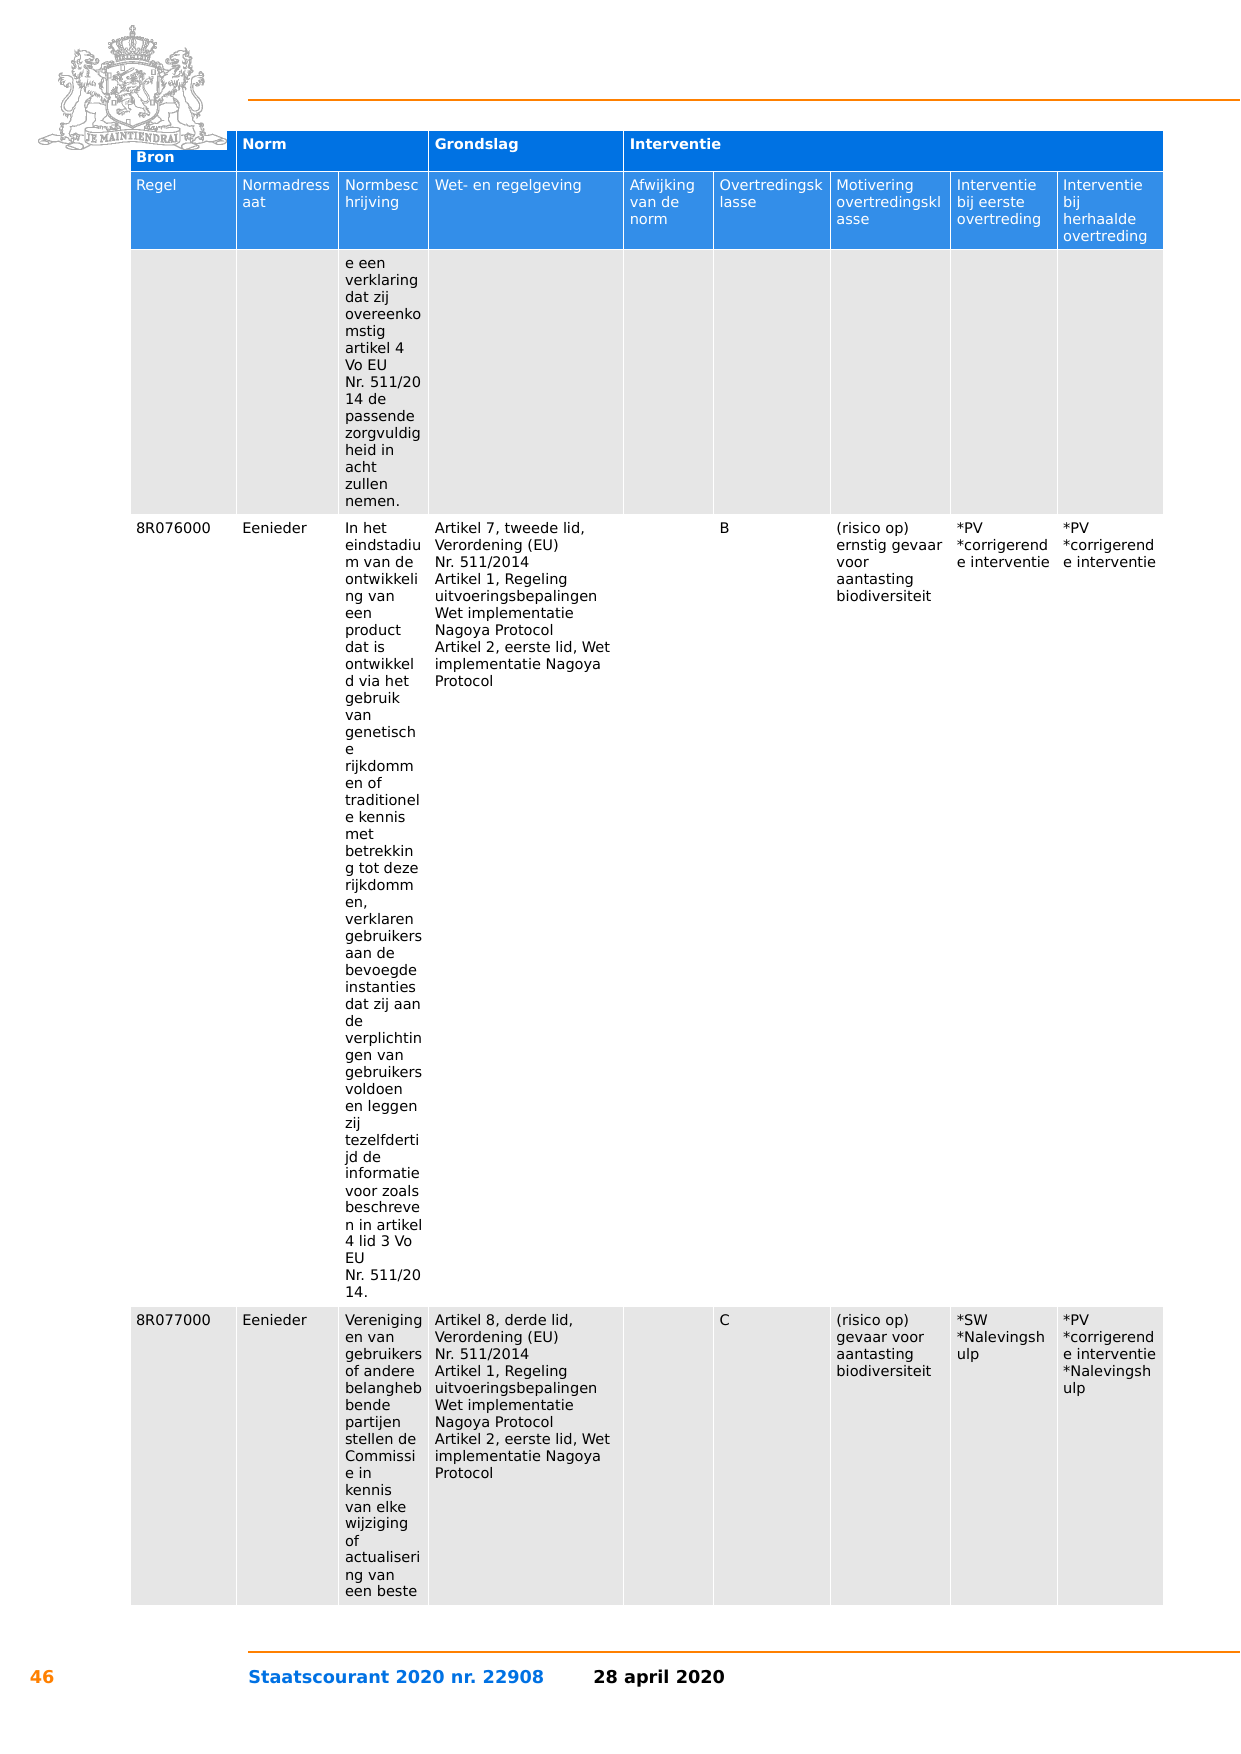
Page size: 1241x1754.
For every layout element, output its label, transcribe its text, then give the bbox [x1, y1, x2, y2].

table_cell Interventie bij eerste overtreding [951, 172, 1057, 249]
table_cell Verenigingen van gebruikers of andere belanghebbende partijen stellen de Commissie in kennis van elke wijziging of actualisering van een beste [339, 1307, 428, 1605]
picture [38, 25, 227, 150]
table_cell 8R076000 [131, 516, 236, 1306]
table_cell *PV *corrigerende interventie [951, 516, 1057, 1306]
table_cell [131, 250, 236, 514]
table_cell In het eindstadium van de ontwikkeling van een product dat is ontwikkeld via het gebruik van genetische rijkdommen of traditionele kennis met betrekking tot deze rijkdommen, verklaren gebruikers aan de bevoegde instanties dat zij aan de verplichtingen van gebruikers voldoen en leggen zij tezelfdertijd de informatie voor zoals beschreven in artikel 4 lid 3 Vo EU Nr. 511/2014. [339, 516, 428, 1306]
table_cell C [714, 1307, 830, 1605]
table_header Interventie [624, 131, 1163, 171]
table_header Bron [131, 131, 236, 171]
table_cell B [714, 516, 830, 1306]
table_cell [624, 250, 713, 514]
table_cell Artikel 8, derde lid, Verordening (EU) Nr. 511/2014 Artikel 1, Regeling uitvoeringsbepalingen Wet implementatie Nagoya Protocol Artikel 2, eerste lid, Wet implementatie Nagoya Protocol [429, 1307, 623, 1605]
table_cell Regel [131, 172, 236, 249]
table_cell (risico op) ernstig gevaar voor aantasting biodiversiteit [831, 516, 950, 1306]
table_cell *PV *corrigerende interventie [1058, 516, 1163, 1306]
table_cell [1058, 250, 1163, 514]
table_cell Eenieder [237, 516, 338, 1306]
table_cell (risico op) gevaar voor aantasting biodiversiteit [831, 1307, 950, 1605]
table_cell [624, 1307, 713, 1605]
table_cell [429, 250, 623, 514]
table_header Norm [237, 131, 428, 171]
table_cell *PV *corrigerende interventie *Nalevingshulp [1058, 1307, 1163, 1605]
table_cell [831, 250, 950, 514]
table_cell Normbeschrijving [339, 172, 428, 249]
table_cell [237, 250, 338, 514]
table_cell Normadressaat [237, 172, 338, 249]
table_cell 8R077000 [131, 1307, 236, 1605]
table_cell Motivering overtredingsklasse [831, 172, 950, 249]
table_cell [951, 250, 1057, 514]
table_cell *SW *Nalevingshulp [951, 1307, 1057, 1605]
table_header Grondslag [429, 131, 623, 171]
table_cell Overtredingsklasse [714, 172, 830, 249]
table_cell [624, 516, 713, 1306]
table_cell Artikel 7, tweede lid, Verordening (EU) Nr. 511/2014 Artikel 1, Regeling uitvoeringsbepalingen Wet implementatie Nagoya Protocol Artikel 2, eerste lid, Wet implementatie Nagoya Protocol [429, 516, 623, 1306]
table_cell Afwijking van de norm [624, 172, 713, 249]
table_cell Interventie bij herhaalde overtreding [1058, 172, 1163, 249]
table_cell e een verklaring dat zij overeenkomstig artikel 4 Vo EU Nr. 511/2014 de passende zorgvuldigheid in acht zullen nemen. [339, 250, 428, 514]
table_cell Eenieder [237, 1307, 338, 1605]
table_cell [714, 250, 830, 514]
table_cell Wet- en regelgeving [429, 172, 623, 249]
